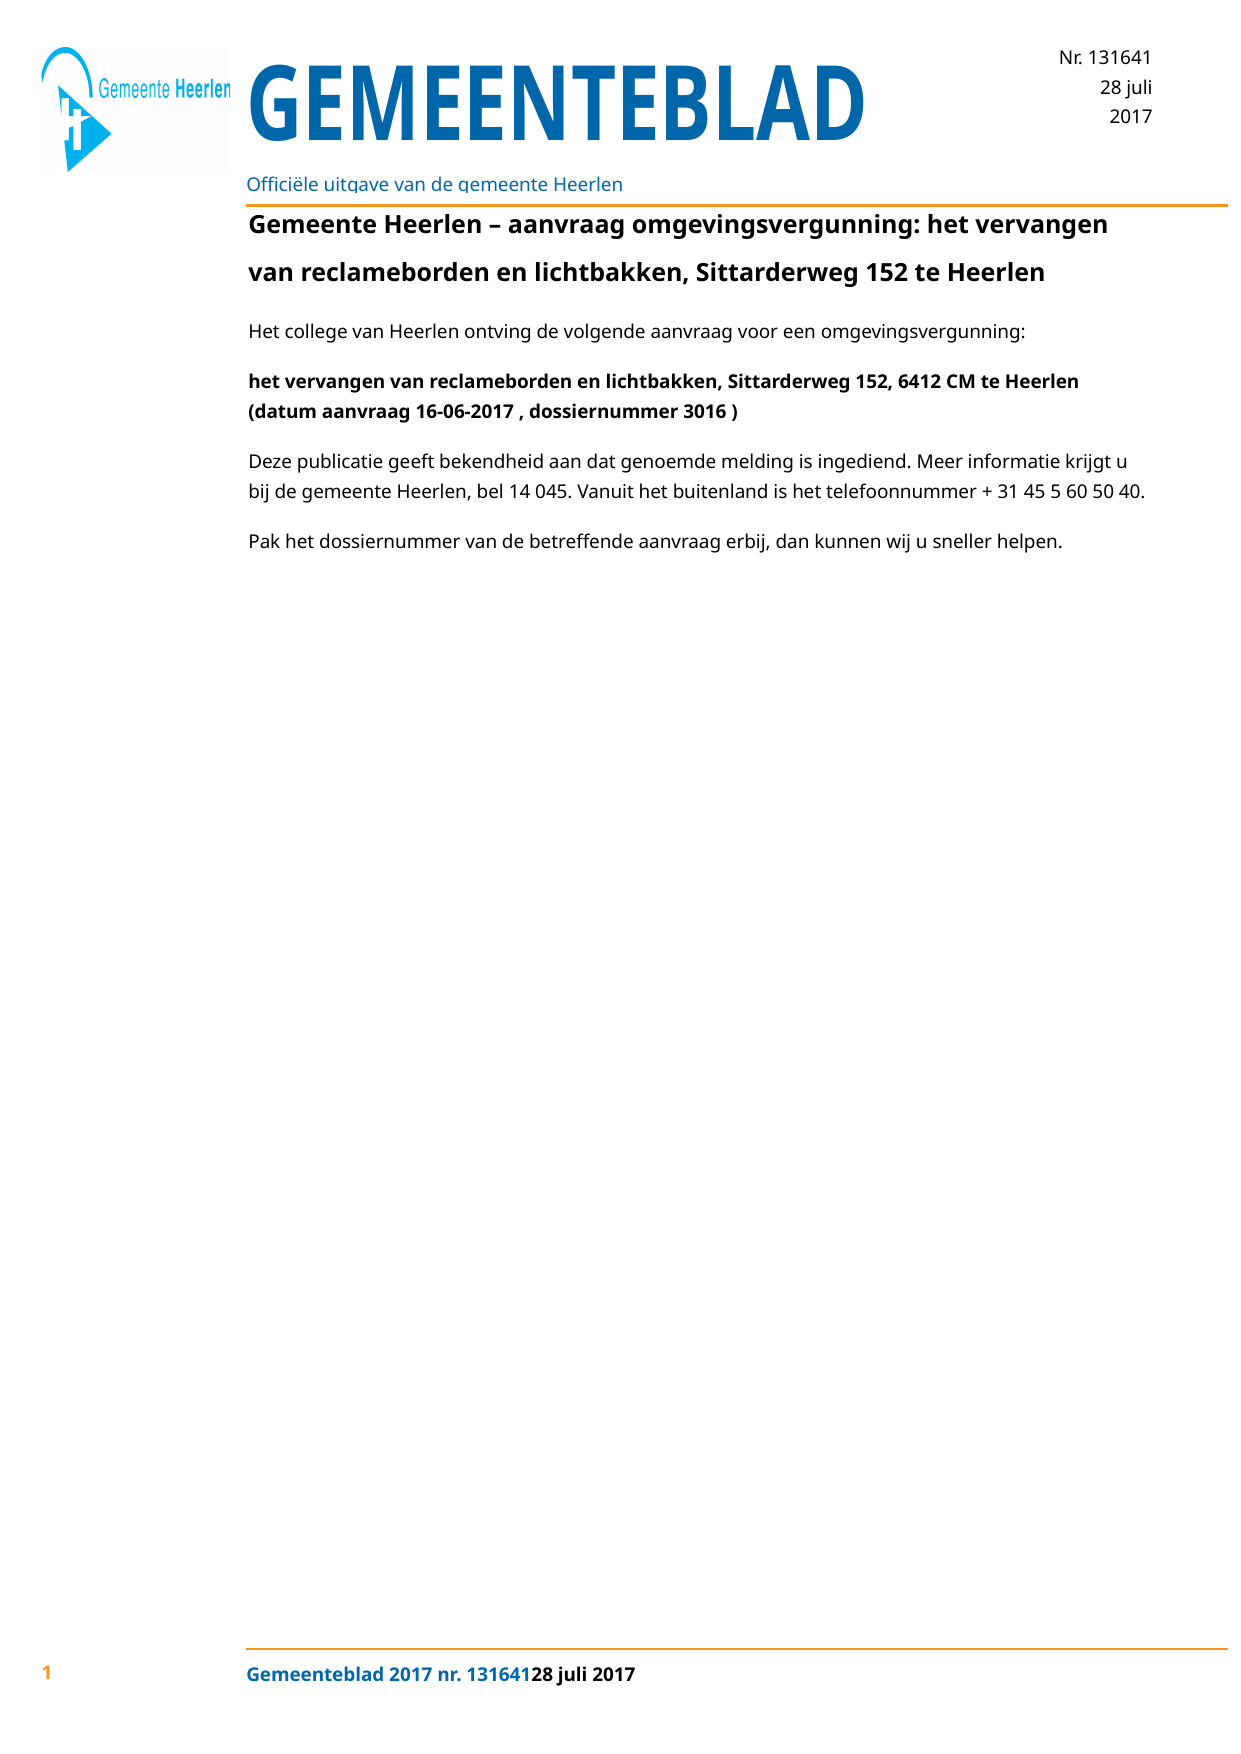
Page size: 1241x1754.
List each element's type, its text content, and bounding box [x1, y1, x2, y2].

text het vervangen van reclameborden en lichtbakken, Sittarderweg 152, 6412 CM te Heerlen (datum aanvraag 16-06-2017 , dossiernummer 3016 ) [248, 368, 1152, 424]
text Deze publicatie geeft bekendheid aan dat genoemde melding is ingediend. Meer informatie krijgt u bij de gemeente Heerlen, bel 14 045. Vanuit het buitenland is het telefoonnummer + 31 45 5 60 50 40. [248, 448, 1152, 504]
text Het college van Heerlen ontving de volgende aanvraag voor een omgevingsvergunning: [248, 318, 1152, 344]
text Pak het dossiernummer van de betreffende aanvraag erbij, dan kunnen wij u sneller helpen. [248, 528, 1152, 554]
picture [41, 47, 58, 70]
picture [41, 47, 231, 172]
text Gemeente Heerlen – aanvraag omgevingsvergunning: het vervangen van reclameborden en lichtbakken, Sittarderweg 152 te Heerlen [248, 207, 1152, 288]
